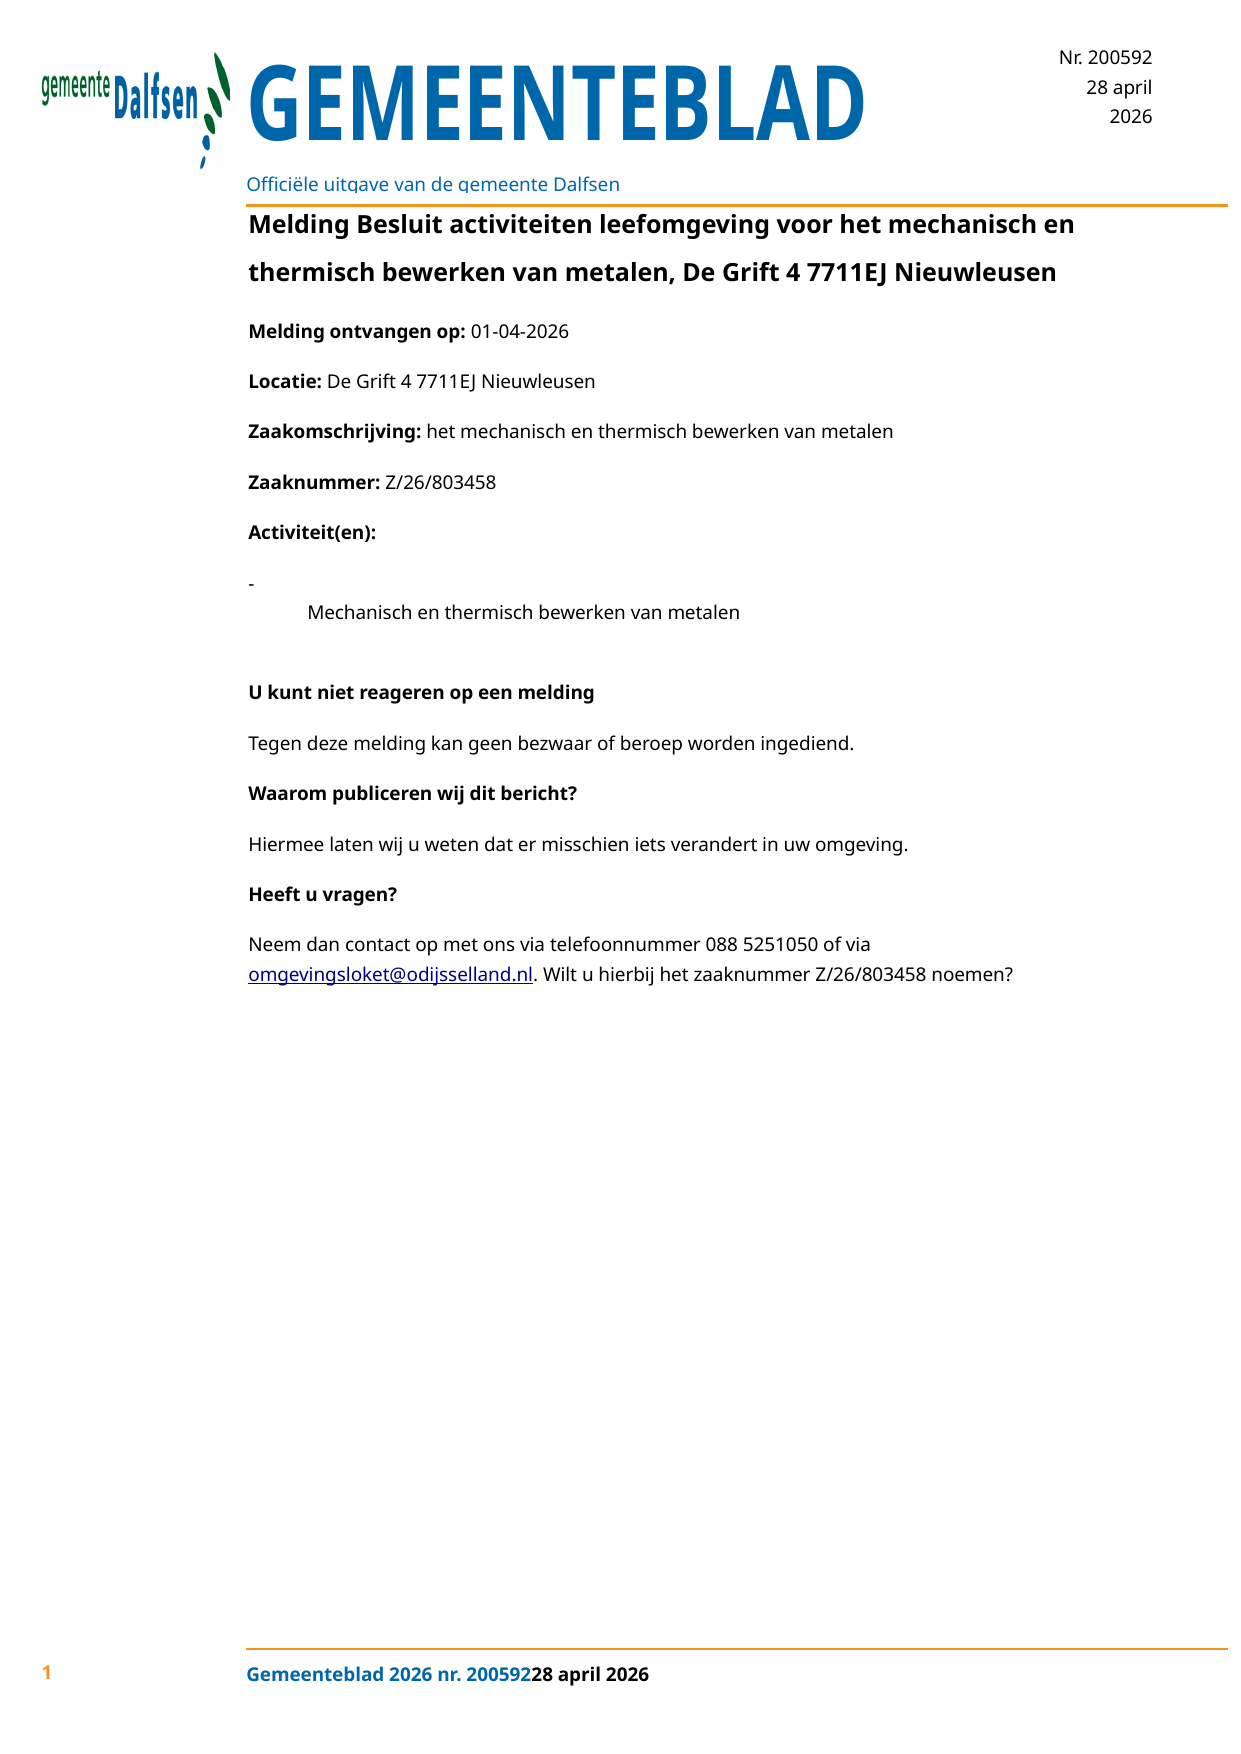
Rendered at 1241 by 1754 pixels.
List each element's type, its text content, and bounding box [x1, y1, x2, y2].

text U kunt niet reageren op een melding [248, 679, 1152, 705]
text Zaaknummer: Z/26/803458 [248, 469, 1152, 495]
list Mechanisch en thermisch bewerken van metalen [248, 599, 1152, 625]
text Melding Besluit activiteiten leefomgeving voor het mechanisch en thermisch bewerken van metalen, De Grift 4 7711EJ Nieuwleusen [248, 207, 1152, 288]
text Neem dan contact op met ons via telefoonnummer 088 5251050 of via omgevingsloket@odijsselland.nl. Wilt u hierbij het zaaknummer Z/26/803458 noemen? [248, 932, 1152, 987]
text Heeft u vragen? [248, 881, 1152, 907]
text Waarom publiceren wij dit bericht? [248, 780, 1152, 806]
picture [41, 47, 231, 172]
text Tegen deze melding kan geen bezwaar of beroep worden ingediend. [248, 730, 1152, 756]
text Melding ontvangen op: 01-04-2026 [248, 318, 1152, 344]
text Locatie: De Grift 4 7711EJ Nieuwleusen [248, 368, 1152, 394]
text Zaakomschrijving: het mechanisch en thermisch bewerken van metalen [248, 419, 1152, 444]
text Activiteit(en): [248, 519, 1152, 545]
text Hiermee laten wij u weten dat er misschien iets verandert in uw omgeving. [248, 831, 1152, 857]
